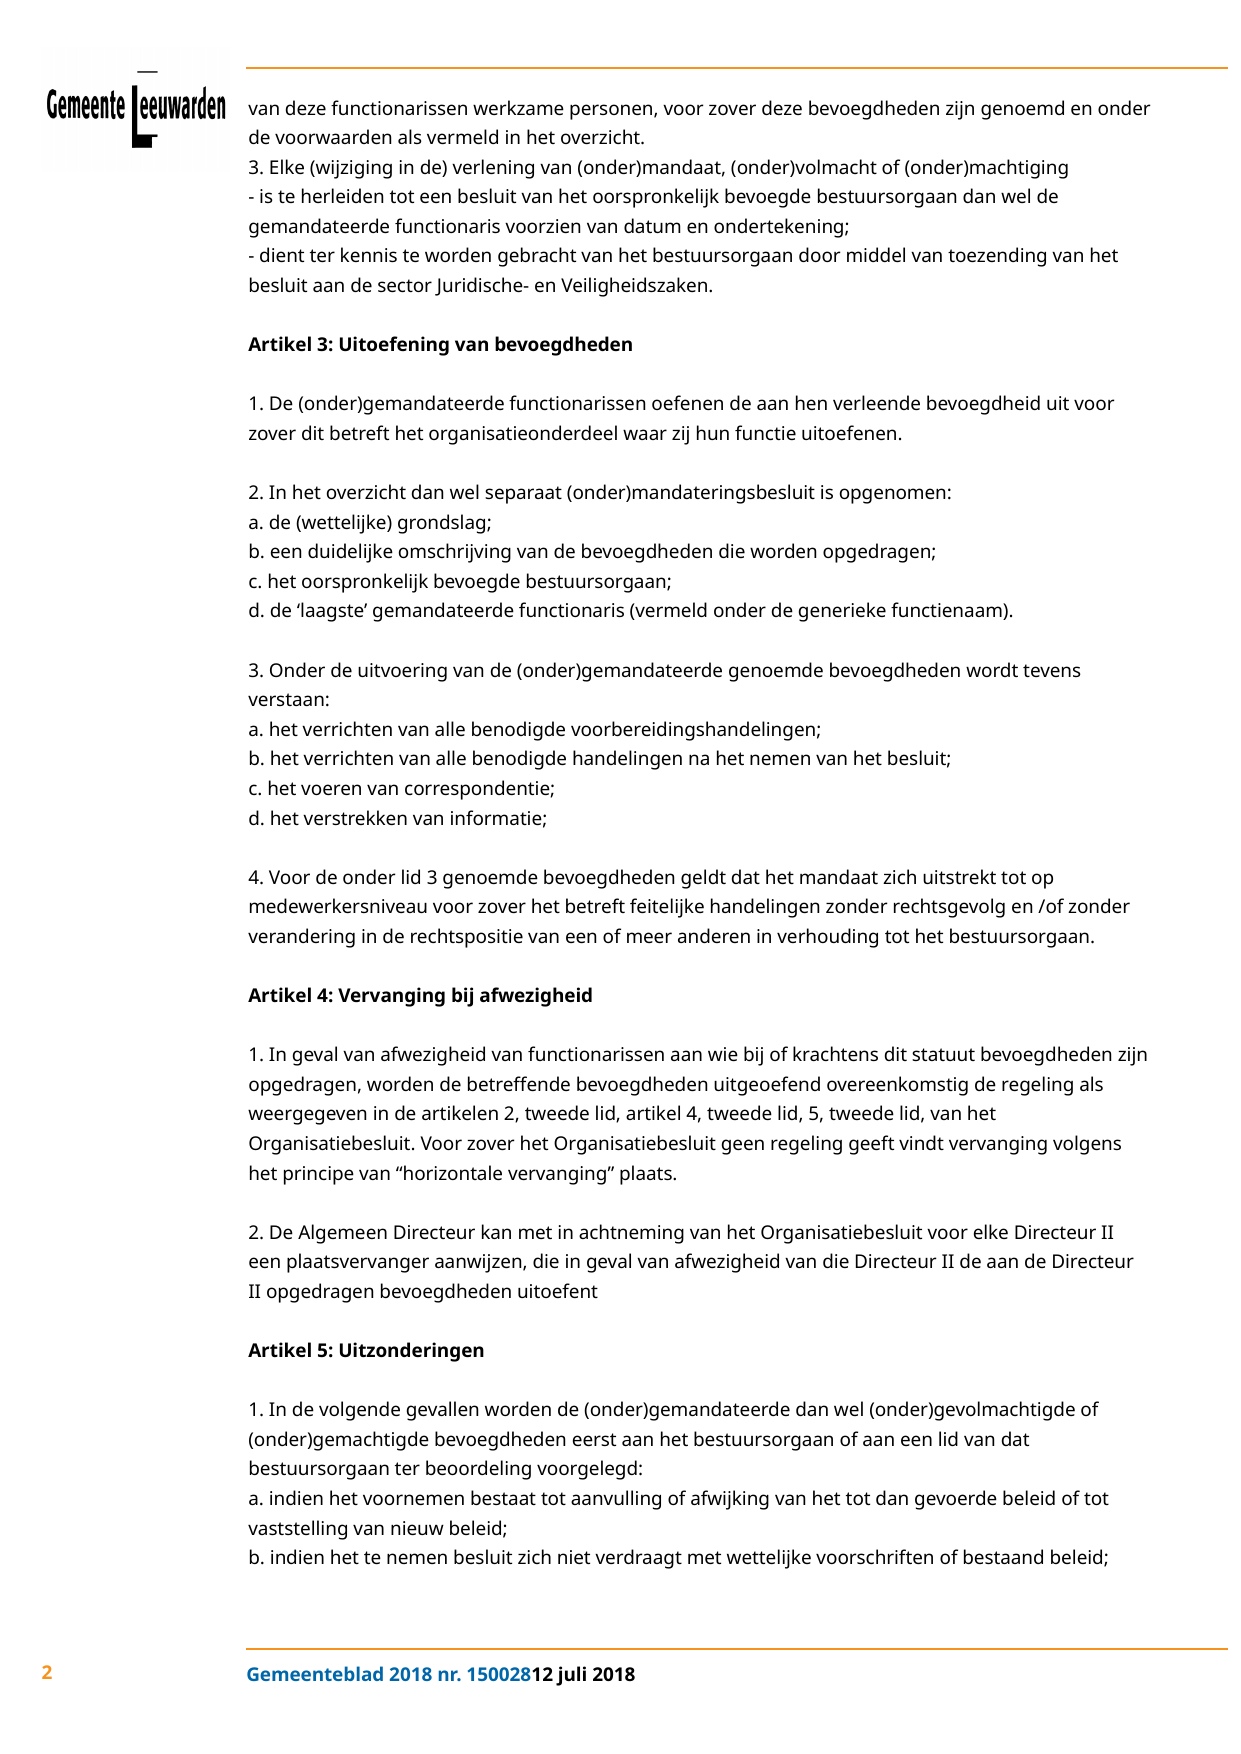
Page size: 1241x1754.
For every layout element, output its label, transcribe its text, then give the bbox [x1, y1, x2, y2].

text a. het verrichten van alle benodigde voorbereidingshandelingen; [248, 716, 1152, 742]
text 3. Onder de uitvoering van de (onder)gemandateerde genoemde bevoegdheden wordt tevens verstaan: [248, 657, 1152, 712]
text 2. In het overzicht dan wel separaat (onder)mandateringsbesluit is opgenomen: [248, 479, 1152, 505]
text 4. Voor de onder lid 3 genoemde bevoegdheden geldt dat het mandaat zich uitstrekt tot op medewerkersniveau voor zover het betreft feitelijke handelingen zonder rechtsgevolg en /of zonder verandering in de rechtspositie van een of meer anderen in verhouding tot het bestuursorgaan. [248, 864, 1152, 949]
text Artikel 5: Uitzonderingen [248, 1337, 1152, 1363]
text b. indien het te nemen besluit zich niet verdraagt met wettelijke voorschriften of bestaand beleid; [248, 1544, 1152, 1570]
text 1. De (onder)gemandateerde functionarissen oefenen de aan hen verleende bevoegdheid uit voor zover dit betreft het organisatieonderdeel waar zij hun functie uitoefenen. [248, 391, 1152, 446]
text - is te herleiden tot een besluit van het oorspronkelijk bevoegde bestuursorgaan dan wel de gemandateerde functionaris voorzien van datum en ondertekening; [248, 183, 1152, 239]
text 1. In geval van afwezigheid van functionarissen aan wie bij of krachtens dit statuut bevoegdheden zijn opgedragen, worden de betreffende bevoegdheden uitgeoefend overeenkomstig de regeling als weergegeven in de artikelen 2, tweede lid, artikel 4, tweede lid, 5, tweede lid, van het Organisatiebesluit. Voor zover het Organisatiebesluit geen regeling geeft vindt vervanging volgens het principe van “horizontale vervanging” plaats. [248, 1041, 1152, 1186]
text - dient ter kennis te worden gebracht van het bestuursorgaan door middel van toezending van het besluit aan de sector Juridische- en Veiligheidszaken. [248, 243, 1152, 298]
text van deze functionarissen werkzame personen, voor zover deze bevoegdheden zijn genoemd en onder de voorwaarden als vermeld in het overzicht. [248, 95, 1152, 150]
text c. het oorspronkelijk bevoegde bestuursorgaan; [248, 568, 1152, 594]
picture [41, 47, 231, 172]
text 2. De Algemeen Directeur kan met in achtneming van het Organisatiebesluit voor elke Directeur II een plaatsvervanger aanwijzen, die in geval van afwezigheid van die Directeur II de aan de Directeur II opgedragen bevoegdheden uitoefent [248, 1219, 1152, 1304]
text a. indien het voornemen bestaat tot aanvulling of afwijking van het tot dan gevoerde beleid of tot vaststelling van nieuw beleid; [248, 1485, 1152, 1541]
text Artikel 3: Uitoefening van bevoegdheden [248, 331, 1152, 357]
text 3. Elke (wijziging in de) verlening van (onder)mandaat, (onder)volmacht of (onder)machtiging [248, 154, 1152, 180]
text 1. In de volgende gevallen worden de (onder)gemandateerde dan wel (onder)gevolmachtigde of (onder)gemachtigde bevoegdheden eerst aan het bestuursorgaan of aan een lid van dat bestuursorgaan ter beoordeling voorgelegd: [248, 1396, 1152, 1481]
text a. de (wettelijke) grondslag; [248, 509, 1152, 535]
text d. het verstrekken van informatie; [248, 805, 1152, 831]
text Artikel 4: Vervanging bij afwezigheid [248, 982, 1152, 1008]
text b. het verrichten van alle benodigde handelingen na het nemen van het besluit; [248, 746, 1152, 771]
text d. de ‘laagste’ gemandateerde functionaris (vermeld onder de generieke functienaam). [248, 598, 1152, 623]
text c. het voeren van correspondentie; [248, 775, 1152, 801]
text b. een duidelijke omschrijving van de bevoegdheden die worden opgedragen; [248, 538, 1152, 564]
